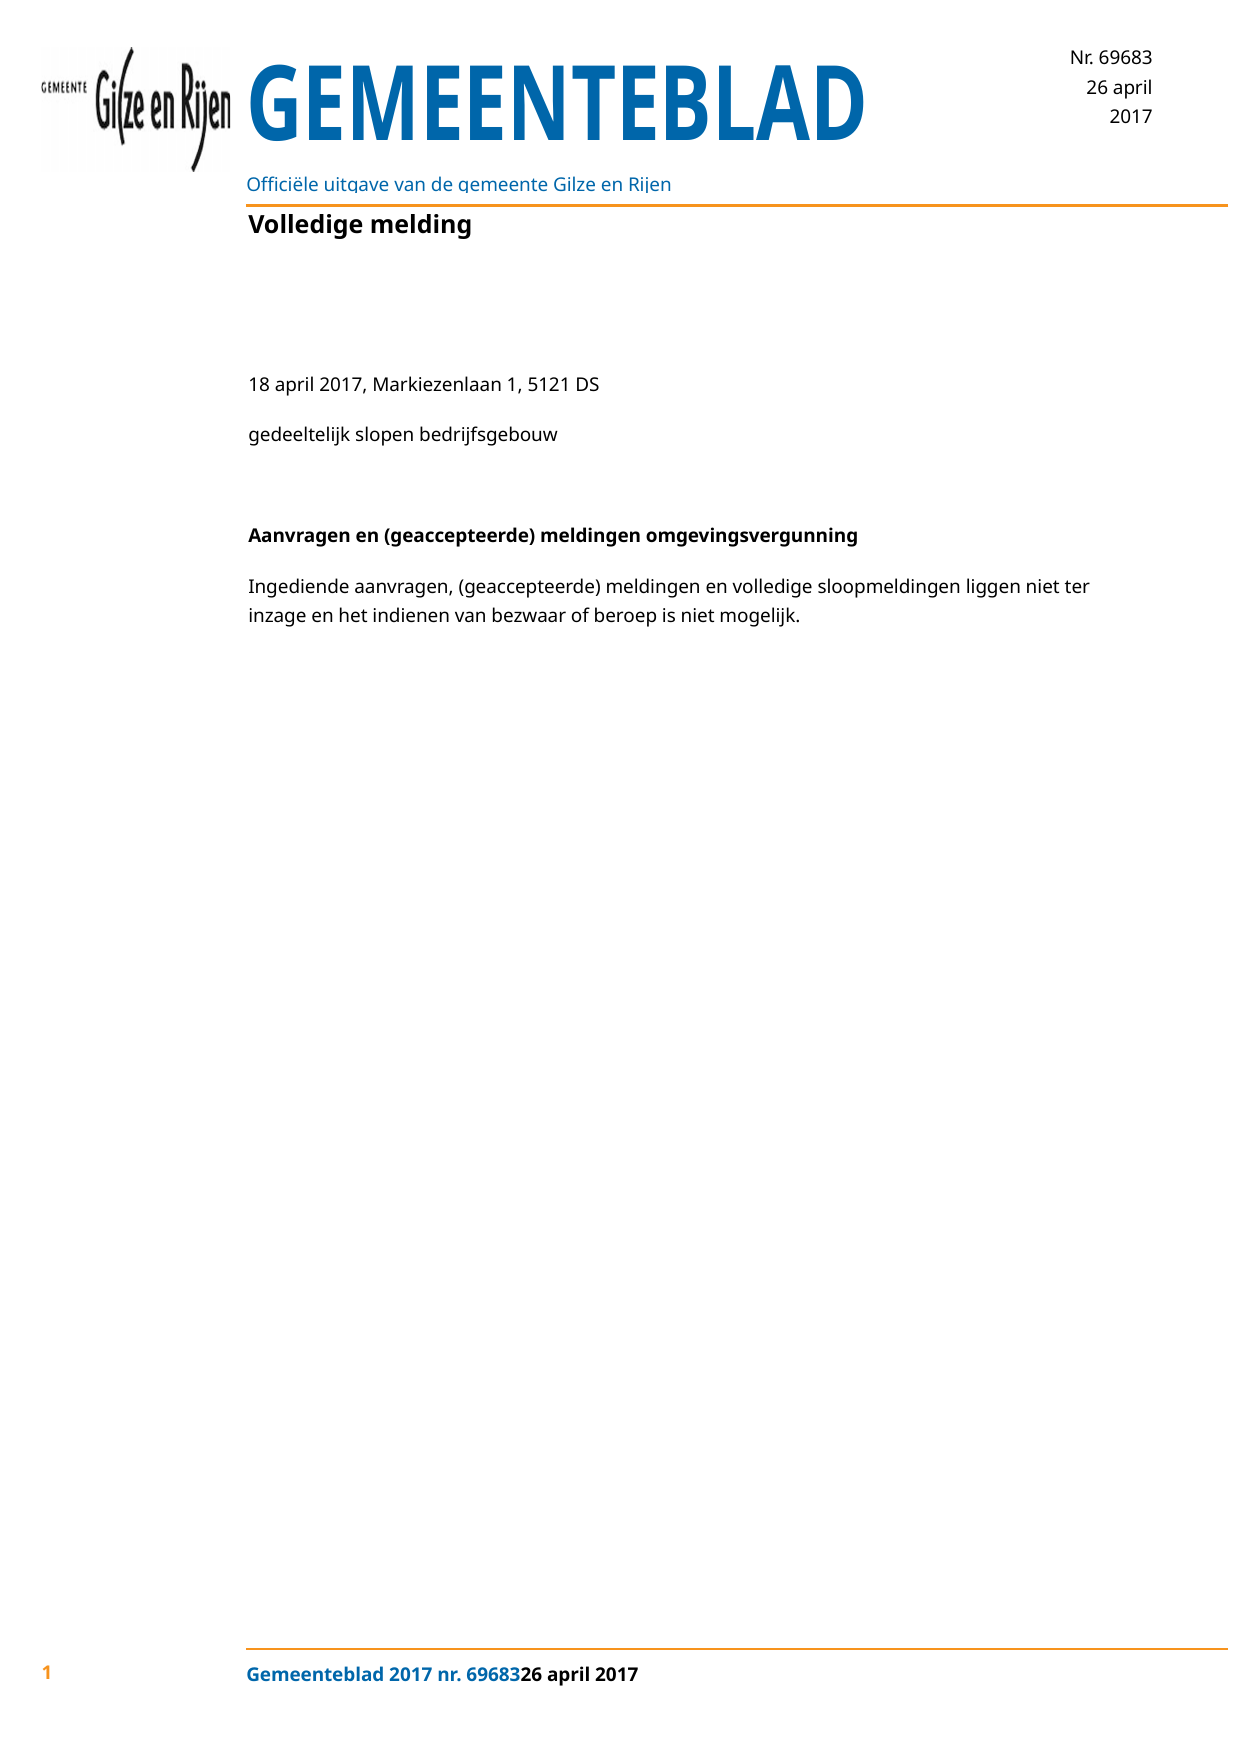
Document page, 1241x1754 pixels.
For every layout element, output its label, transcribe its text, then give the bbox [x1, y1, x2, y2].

text Ingediende aanvragen, (geaccepteerde) meldingen en volledige sloopmeldingen liggen niet ter inzage en het indienen van bezwaar of beroep is niet mogelijk. [248, 573, 1152, 628]
text Volledige melding [248, 207, 1152, 241]
text Aanvragen en (geaccepteerde) meldingen omgevingsvergunning [248, 522, 1152, 548]
text 18 april 2017, Markiezenlaan 1, 5121 DS [248, 371, 1152, 397]
text gedeeltelijk slopen bedrijfsgebouw [248, 422, 1152, 447]
picture [41, 47, 231, 172]
